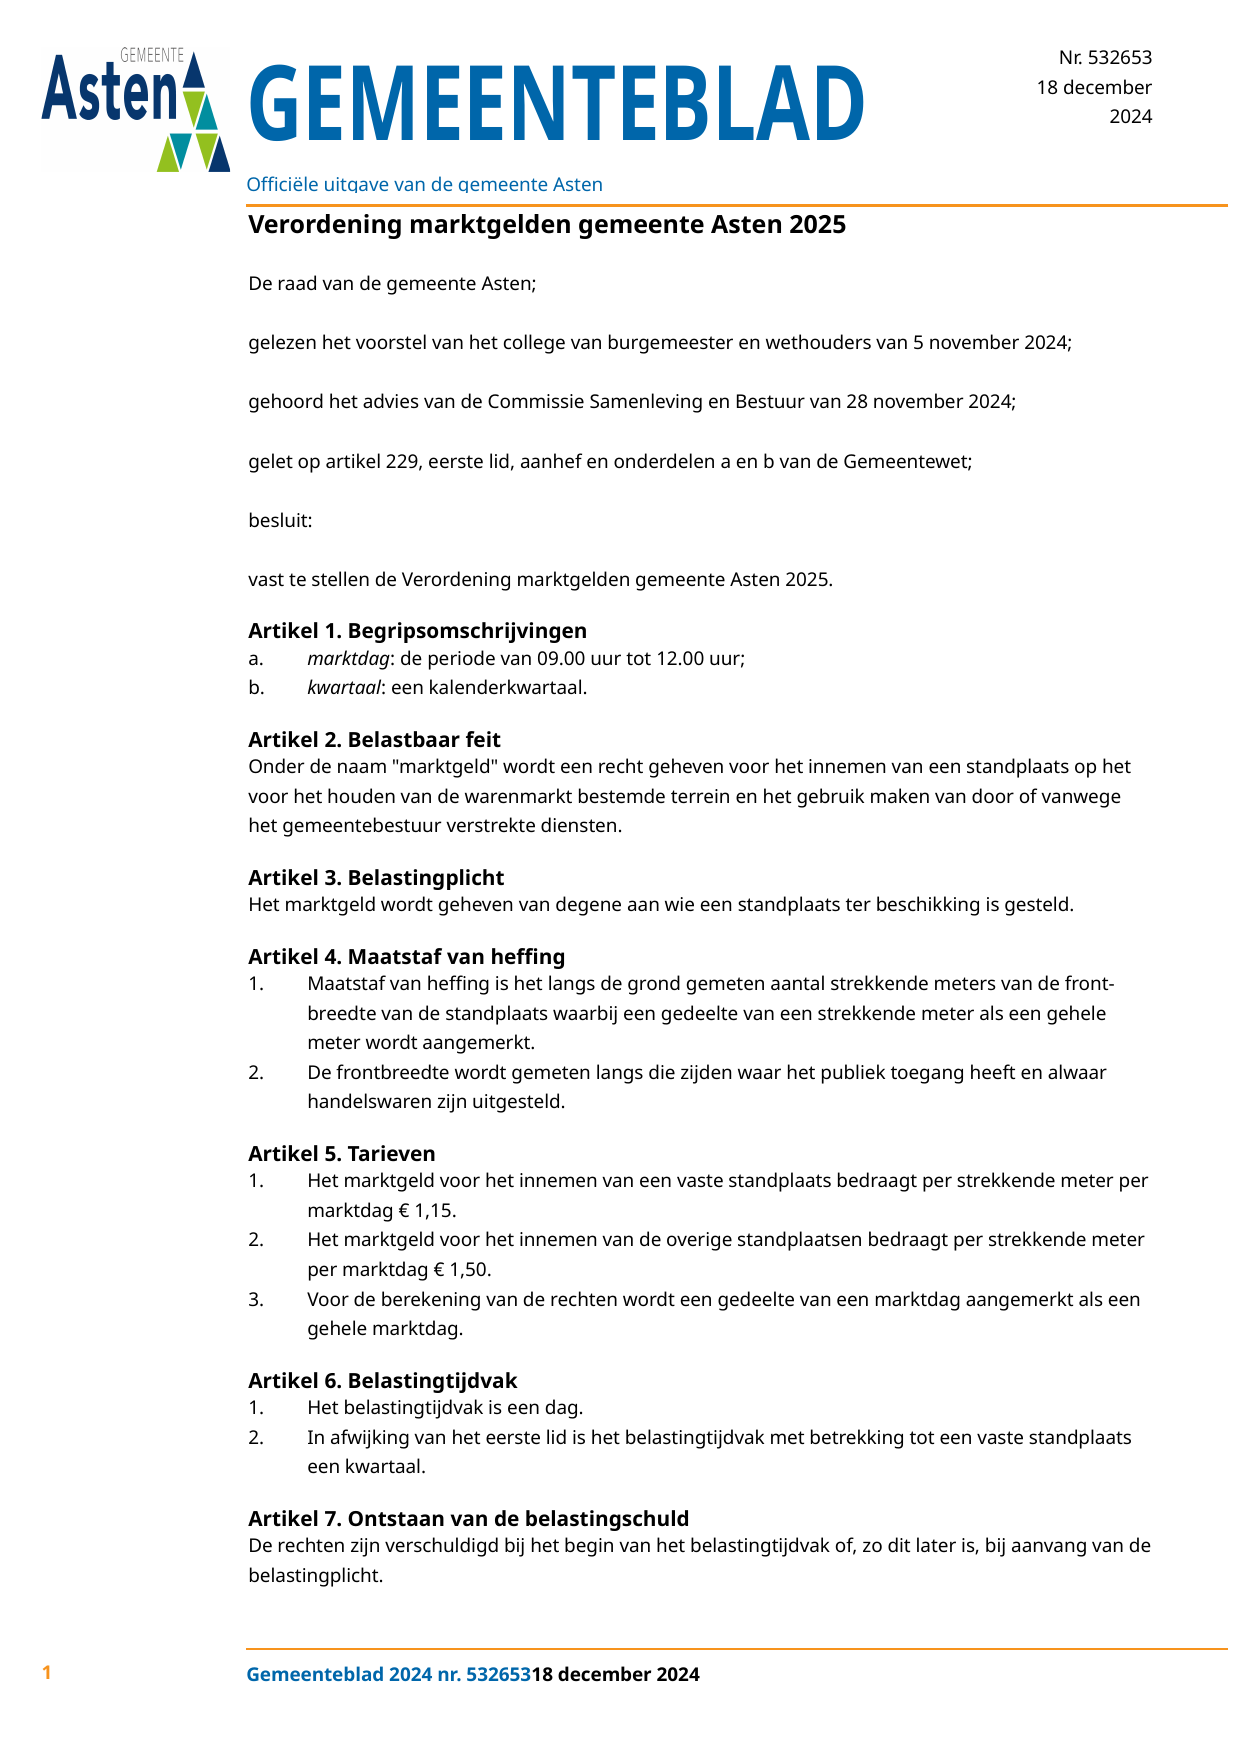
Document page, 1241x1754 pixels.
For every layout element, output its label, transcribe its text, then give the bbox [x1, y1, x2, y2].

text Het marktgeld wordt geheven van degene aan wie een standplaats ter beschikking is gesteld. [248, 891, 1152, 917]
list De frontbreedte wordt gemeten langs die zijden waar het publiek toegang heeft en alwaar handelswaren zijn uitgesteld. [248, 1059, 1152, 1114]
text Verordening marktgelden gemeente Asten 2025 [248, 207, 1152, 241]
list Het marktgeld voor het innemen van de overige standplaatsen bedraagt per strekkende meter per marktdag € 1,50. [248, 1227, 1152, 1282]
text Artikel 7. Ontstaan van de belastingschuld [248, 1504, 1152, 1532]
list kwartaal: een kalenderkwartaal. [248, 674, 1152, 700]
text gehoord het advies van de Commissie Samenleving en Bestuur van 28 november 2024; [248, 389, 1152, 414]
text Artikel 4. Maatstaf van heffing [248, 942, 1152, 970]
text Artikel 1. Begripsomschrijvingen [248, 617, 1152, 645]
list marktdag: de periode van 09.00 uur tot 12.00 uur; [248, 645, 1152, 671]
text Artikel 2. Belastbaar feit [248, 725, 1152, 753]
list Maatstaf van heffing is het langs de grond gemeten aantal strekkende meters van de front-breedte van de standplaats waarbij een gedeelte van een strekkende meter als een gehele meter wordt aangemerkt. [248, 970, 1152, 1055]
list Het belastingtijdvak is een dag. [248, 1394, 1152, 1420]
text gelezen het voorstel van het college van burgemeester en wethouders van 5 november 2024; [248, 329, 1152, 355]
text vast te stellen de Verordening marktgelden gemeente Asten 2025. [248, 566, 1152, 592]
text gelet op artikel 229, eerste lid, aanhef en onderdelen a en b van de Gemeentewet; [248, 448, 1152, 473]
list Voor de berekening van de rechten wordt een gedeelte van een marktdag aangemerkt als een gehele marktdag. [248, 1286, 1152, 1341]
text De rechten zijn verschuldigd bij het begin van het belastingtijdvak of, zo dit later is, bij aanvang van de belastingplicht. [248, 1532, 1152, 1588]
text De raad van de gemeente Asten; [248, 270, 1152, 296]
list In afwijking van het eerste lid is het belastingtijdvak met betrekking tot een vaste standplaats een kwartaal. [248, 1424, 1152, 1479]
text Artikel 5. Tarieven [248, 1139, 1152, 1167]
picture [41, 47, 231, 172]
text Onder de naam "marktgeld" wordt een recht geheven voor het innemen van een standplaats op het voor het houden van de warenmarkt bestemde terrein en het gebruik maken van door of vanwege het gemeentebestuur verstrekte diensten. [248, 753, 1152, 838]
text besluit: [248, 507, 1152, 533]
text Artikel 6. Belastingtijdvak [248, 1366, 1152, 1394]
text Artikel 3. Belastingplicht [248, 863, 1152, 891]
list Het marktgeld voor het innemen van een vaste standplaats bedraagt per strekkende meter per marktdag € 1,15. [248, 1167, 1152, 1223]
